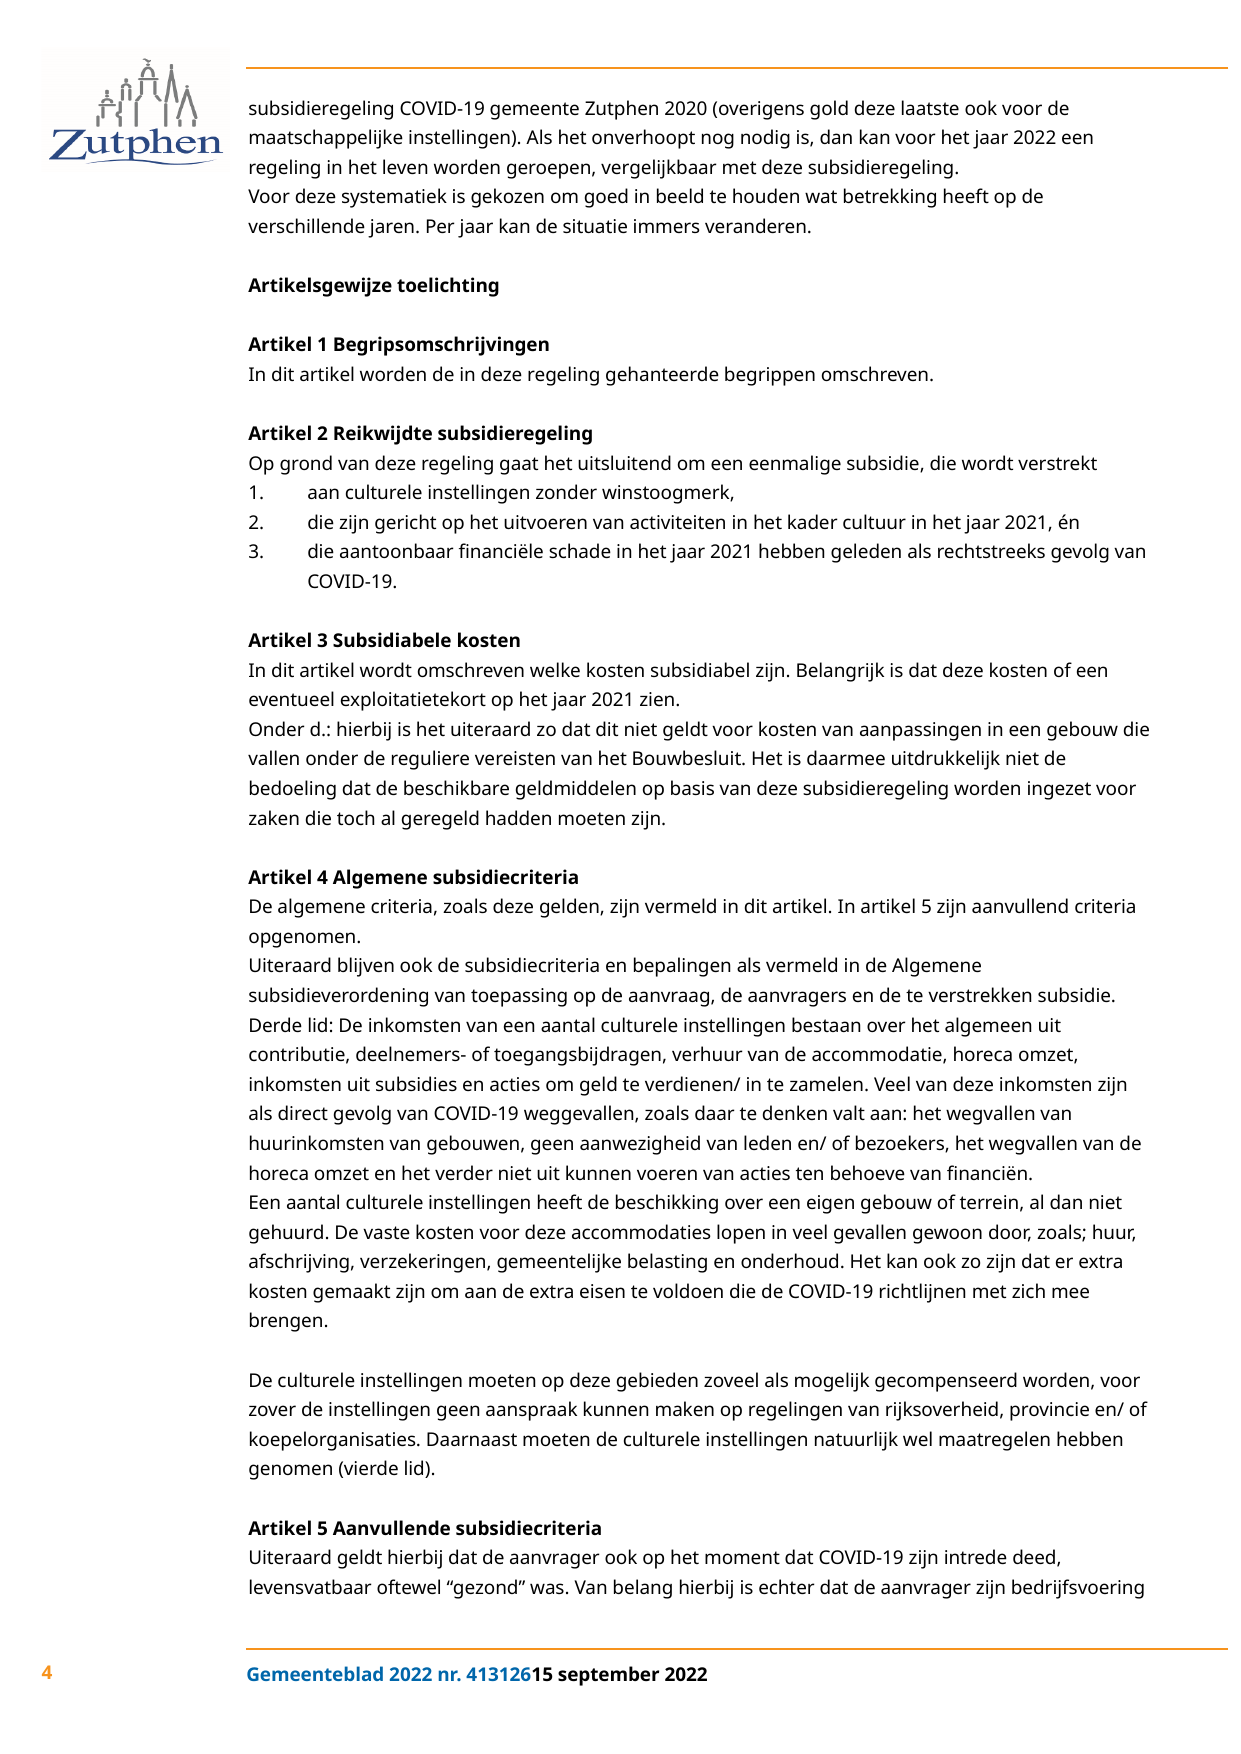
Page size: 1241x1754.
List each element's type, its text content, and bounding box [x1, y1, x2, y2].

text Voor deze systematiek is gekozen om goed in beeld te houden wat betrekking heeft op de verschillende jaren. Per jaar kan de situatie immers veranderen. [248, 183, 1152, 239]
picture [41, 47, 231, 172]
text Artikel 2 Reikwijdte subsidieregeling [248, 420, 1152, 446]
text In dit artikel wordt omschreven welke kosten subsidiabel zijn. Belangrijk is dat deze kosten of een eventueel exploitatietekort op het jaar 2021 zien. [248, 657, 1152, 712]
text subsidieregeling COVID-19 gemeente Zutphen 2020 (overigens gold deze laatste ook voor de maatschappelijke instellingen). Als het onverhoopt nog nodig is, dan kan voor het jaar 2022 een regeling in het leven worden geroepen, vergelijkbaar met deze subsidieregeling. [248, 95, 1152, 180]
text Derde lid: De inkomsten van een aantal culturele instellingen bestaan over het algemeen uit contributie, deelnemers- of toegangsbijdragen, verhuur van de accommodatie, horeca omzet, inkomsten uit subsidies en acties om geld te verdienen/ in te zamelen. Veel van deze inkomsten zijn als direct gevolg van COVID-19 weggevallen, zoals daar te denken valt aan: het wegvallen van huurinkomsten van gebouwen, geen aanwezigheid van leden en/ of bezoekers, het wegvallen van de horeca omzet en het verder niet uit kunnen voeren van acties ten behoeve van financiën. [248, 1012, 1152, 1186]
text Een aantal culturele instellingen heeft de beschikking over een eigen gebouw of terrein, al dan niet gehuurd. De vaste kosten voor deze accommodaties lopen in veel gevallen gewoon door, zoals; huur, afschrijving, verzekeringen, gemeentelijke belasting en onderhoud. Het kan ook zo zijn dat er extra kosten gemaakt zijn om aan de extra eisen te voldoen die de COVID-19 richtlijnen met zich mee brengen. [248, 1189, 1152, 1333]
text In dit artikel worden de in deze regeling gehanteerde begrippen omschreven. [248, 361, 1152, 387]
text Artikel 4 Algemene subsidiecriteria [248, 864, 1152, 890]
text Uiteraard geldt hierbij dat de aanvrager ook op het moment dat COVID-19 zijn intrede deed, levensvatbaar oftewel “gezond” was. Van belang hierbij is echter dat de aanvrager zijn bedrijfsvoering [248, 1544, 1152, 1600]
list die zijn gericht op het uitvoeren van activiteiten in het kader cultuur in het jaar 2021, én [248, 509, 1152, 535]
text Op grond van deze regeling gaat het uitsluitend om een eenmalige subsidie, die wordt verstrekt [248, 450, 1152, 476]
text Onder d.: hierbij is het uiteraard zo dat dit niet geldt voor kosten van aanpassingen in een gebouw die vallen onder de reguliere vereisten van het Bouwbesluit. Het is daarmee uitdrukkelijk niet de bedoeling dat de beschikbare geldmiddelen op basis van deze subsidieregeling worden ingezet voor zaken die toch al geregeld hadden moeten zijn. [248, 716, 1152, 831]
text Artikel 1 Begripsomschrijvingen [248, 331, 1152, 357]
list die aantoonbaar financiële schade in het jaar 2021 hebben geleden als rechtstreeks gevolg van COVID-19. [248, 538, 1152, 594]
text Artikel 5 Aanvullende subsidiecriteria [248, 1515, 1152, 1541]
text De algemene criteria, zoals deze gelden, zijn vermeld in dit artikel. In artikel 5 zijn aanvullend criteria opgenomen. [248, 893, 1152, 949]
text Artikelsgewijze toelichting [248, 272, 1152, 298]
list aan culturele instellingen zonder winstoogmerk, [248, 479, 1152, 505]
text Uiteraard blijven ook de subsidiecriteria en bepalingen als vermeld in de Algemene subsidieverordening van toepassing op de aanvraag, de aanvragers en de te verstrekken subsidie. [248, 953, 1152, 1008]
text Artikel 3 Subsidiabele kosten [248, 627, 1152, 653]
text De culturele instellingen moeten op deze gebieden zoveel als mogelijk gecompenseerd worden, voor zover de instellingen geen aanspraak kunnen maken op regelingen van rijksoverheid, provincie en/ of koepelorganisaties. Daarnaast moeten de culturele instellingen natuurlijk wel maatregelen hebben genomen (vierde lid). [248, 1367, 1152, 1481]
